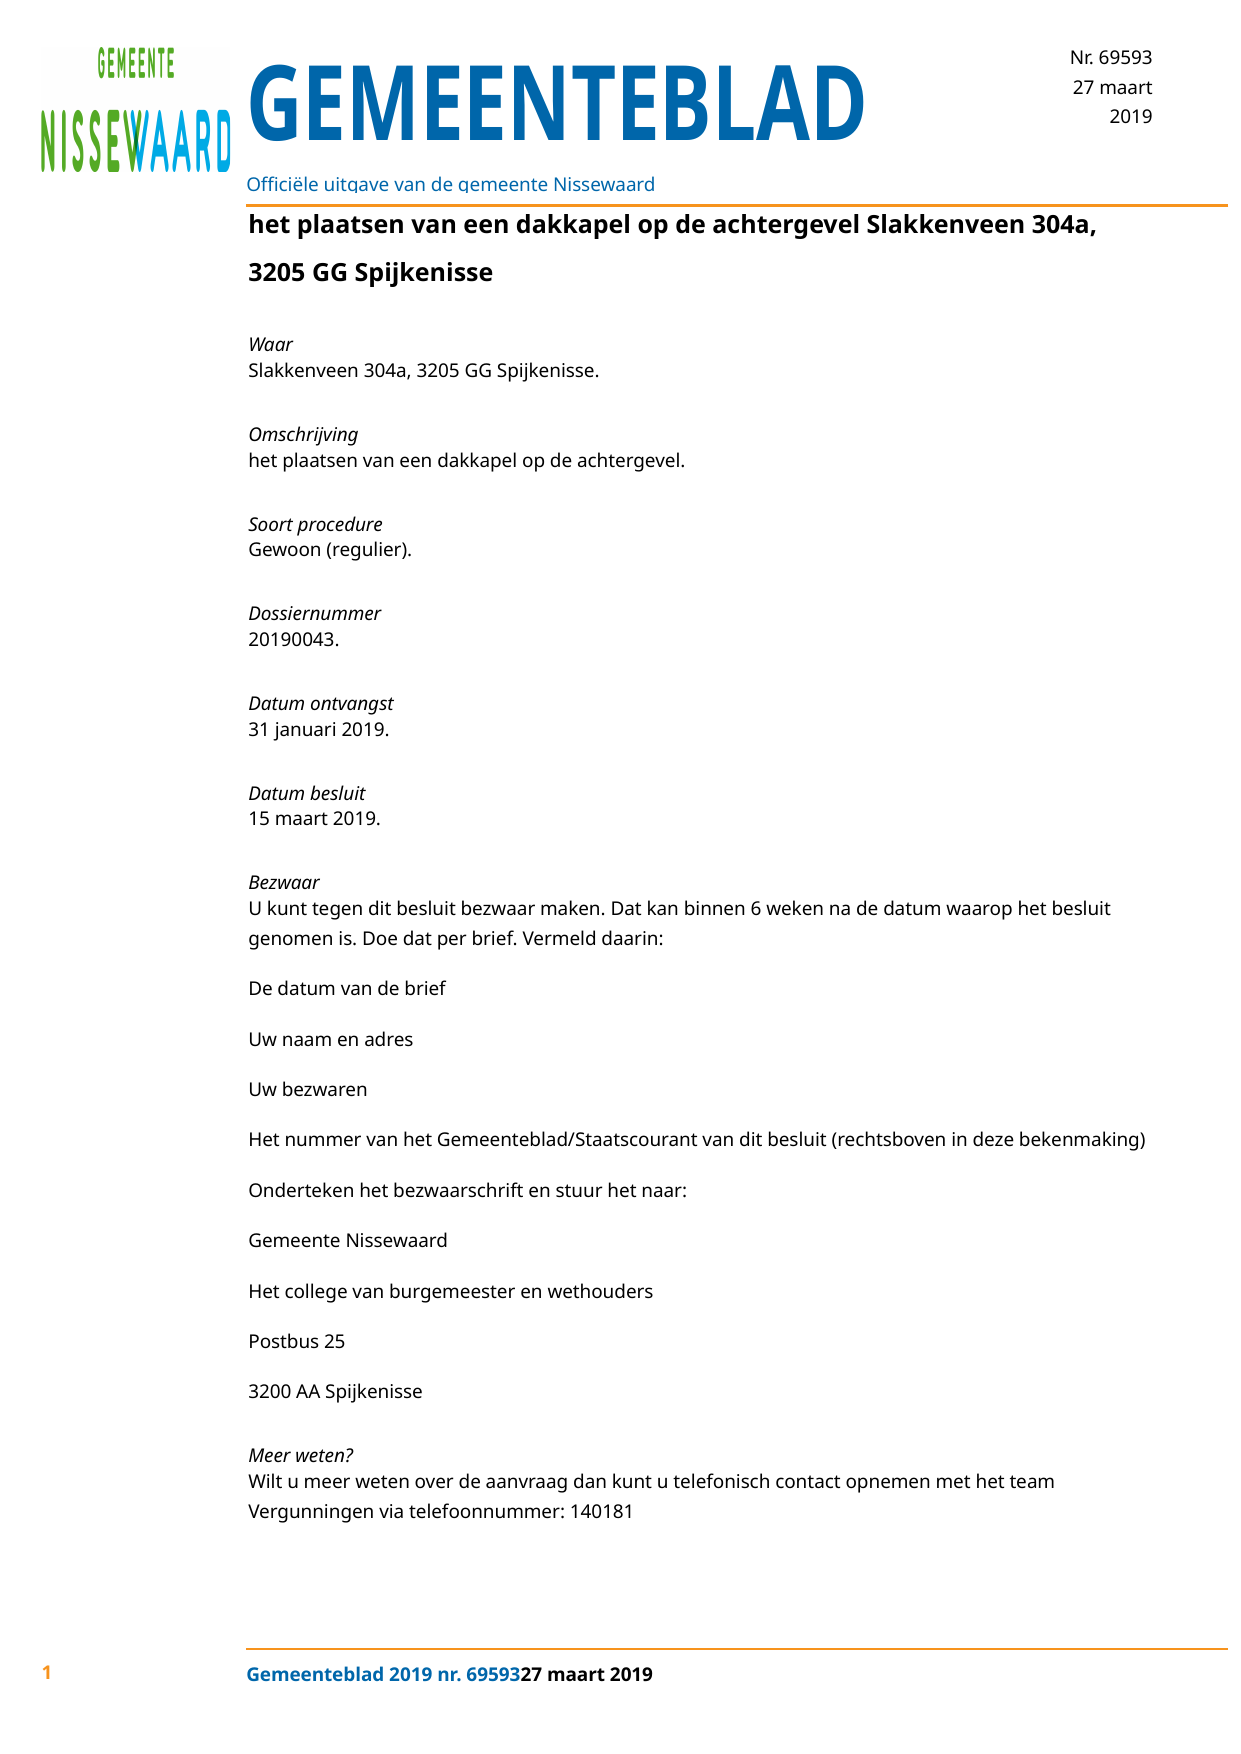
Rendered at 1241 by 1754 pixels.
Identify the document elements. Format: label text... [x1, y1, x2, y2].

picture [222, 122, 227, 160]
text Soort procedure [248, 511, 1152, 537]
text Slakkenveen 304a, 3205 GG Spijkenisse. [248, 357, 1152, 383]
text 20190043. [248, 626, 1152, 652]
text Meer weten? [248, 1443, 1152, 1468]
picture [201, 122, 206, 138]
text Het college van burgemeester en wethouders [248, 1278, 1152, 1303]
text Uw naam en adres [248, 1026, 1152, 1051]
picture [41, 47, 231, 172]
text 3200 AA Spijkenisse [248, 1379, 1152, 1404]
text Bezwaar [248, 869, 1152, 895]
text het plaatsen van een dakkapel op de achtergevel Slakkenveen 304a, 3205 GG Spijkenisse [248, 207, 1152, 288]
text Gemeente Nissewaard [248, 1227, 1152, 1253]
text Gewoon (regulier). [248, 537, 1152, 562]
text Onderteken het bezwaarschrift en stuur het naar: [248, 1177, 1152, 1203]
text Uw bezwaren [248, 1076, 1152, 1102]
picture [200, 151, 206, 172]
text Omschrijving [248, 421, 1152, 447]
text 31 januari 2019. [248, 716, 1152, 742]
text Dossiernummer [248, 601, 1152, 626]
text Datum besluit [248, 780, 1152, 806]
picture [176, 157, 187, 172]
text Postbus 25 [248, 1328, 1152, 1354]
text De datum van de brief [248, 975, 1152, 1001]
text het plaatsen van een dakkapel op de achtergevel. [248, 447, 1152, 473]
picture [154, 157, 165, 172]
text Wilt u meer weten over de aanvraag dan kunt u telefonisch contact opnemen met het team Vergunningen via telefoonnummer: 140181 [248, 1468, 1152, 1524]
text U kunt tegen dit besluit bezwaar maken. Dat kan binnen 6 weken na de datum waarop het besluit genomen is. Doe dat per brief. Vermeld daarin: [248, 895, 1152, 951]
text Het nummer van het Gemeenteblad/Staatscourant van dit besluit (rechtsboven in deze bekenmaking) [248, 1127, 1152, 1152]
text Waar [248, 331, 1152, 357]
text 15 maart 2019. [248, 806, 1152, 831]
text Datum ontvangst [248, 690, 1152, 716]
